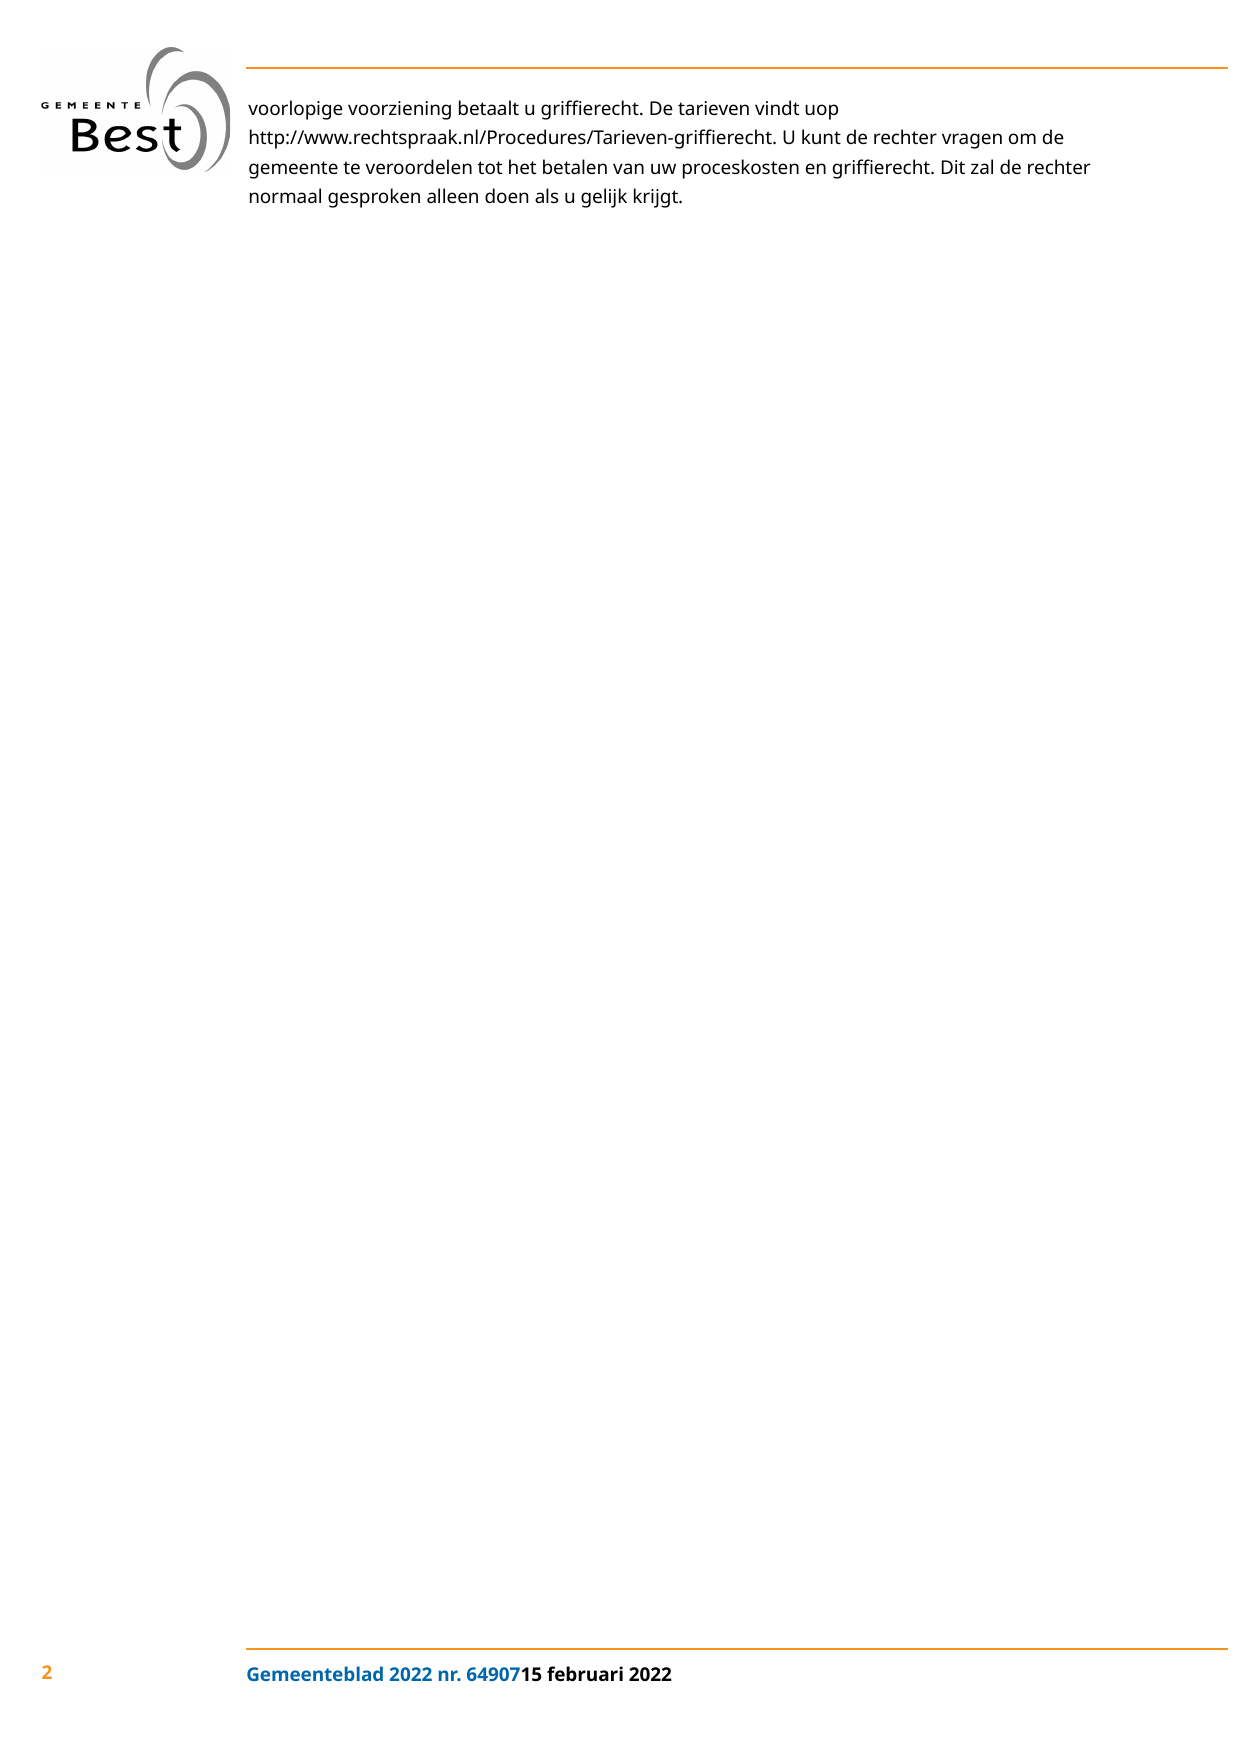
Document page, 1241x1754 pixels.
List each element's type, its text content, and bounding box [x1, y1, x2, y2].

picture [41, 47, 231, 172]
text voorlopige voorziening betaalt u griffierecht. De tarieven vindt uop http://www.rechtspraak.nl/Procedures/Tarieven-griffierecht. U kunt de rechter vragen om de gemeente te veroordelen tot het betalen van uw proceskosten en griffierecht. Dit zal de rechter normaal gesproken alleen doen als u gelijk krijgt. [248, 95, 1152, 209]
